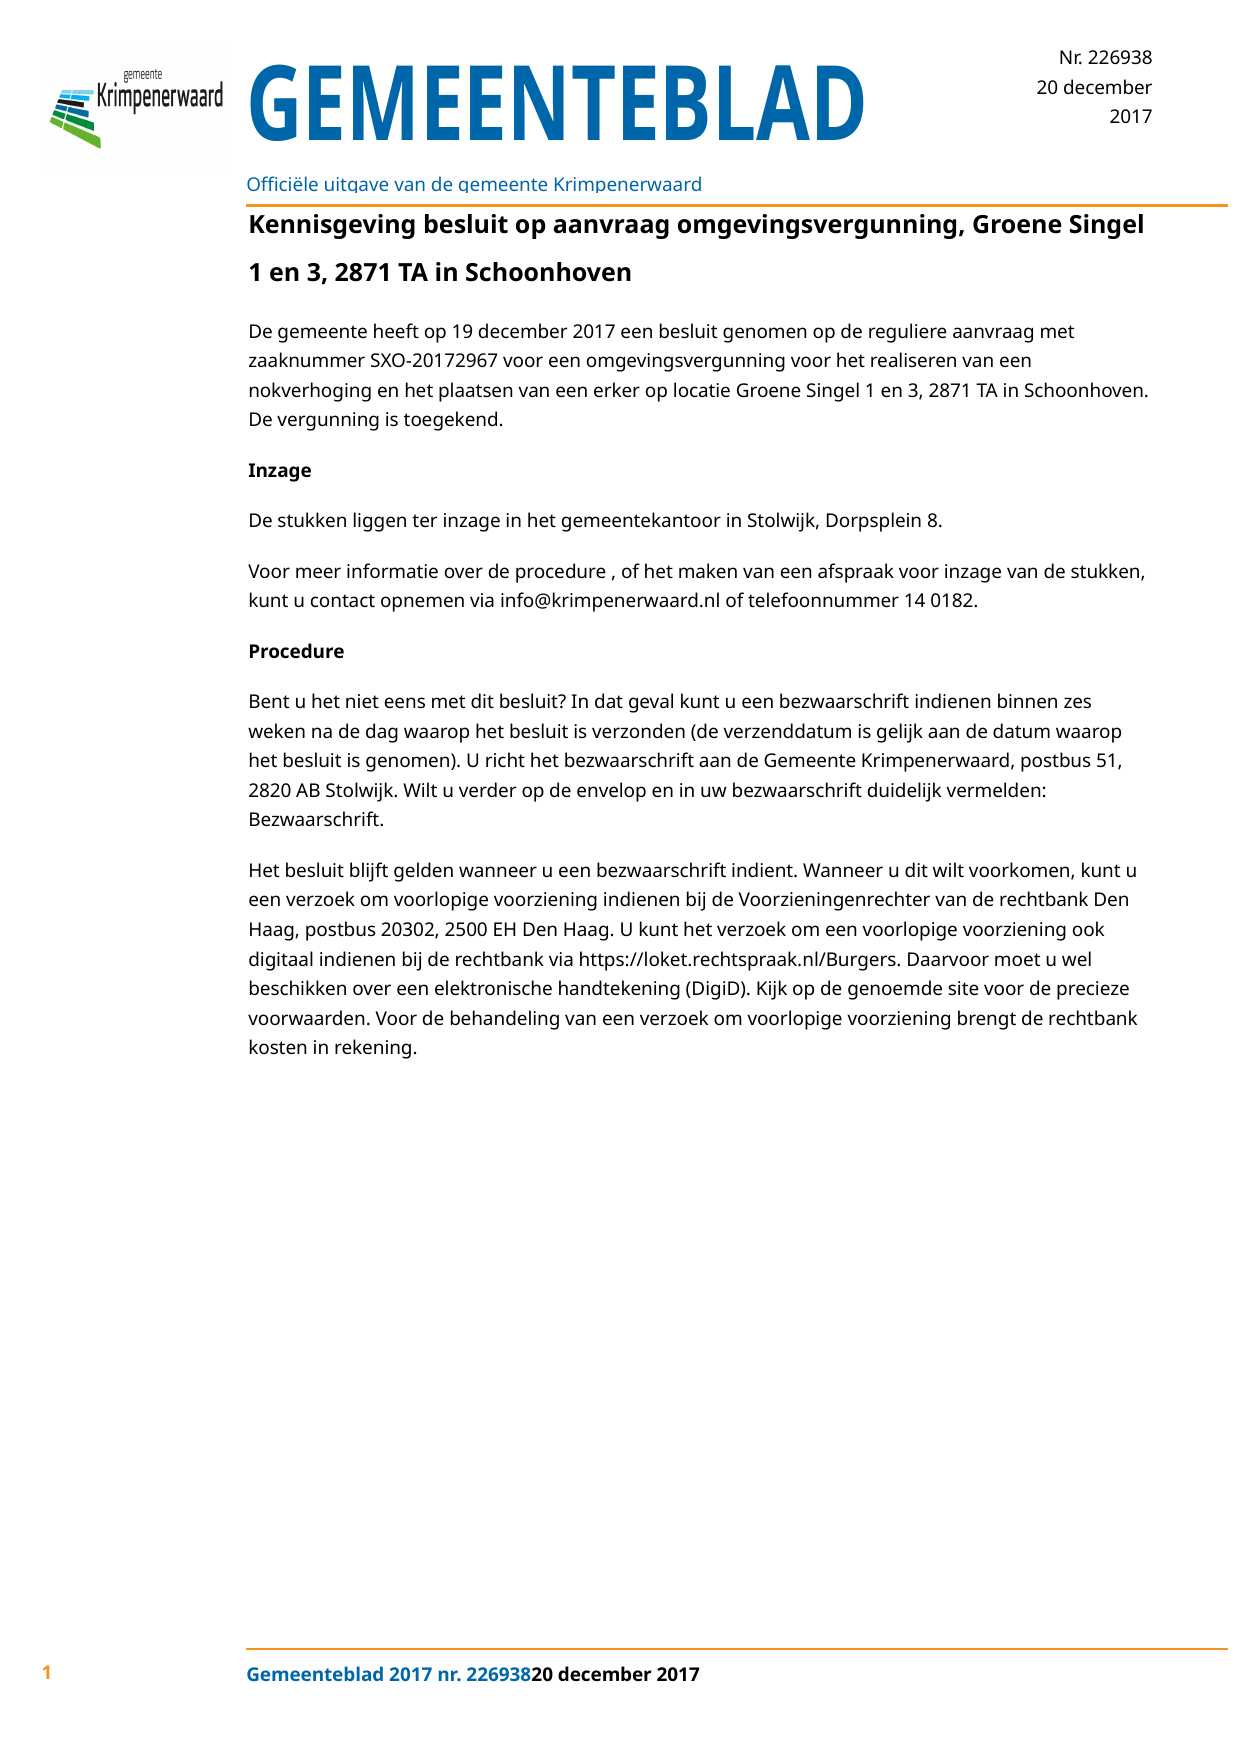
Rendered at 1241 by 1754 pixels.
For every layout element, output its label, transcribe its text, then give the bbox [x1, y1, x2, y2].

text Procedure [248, 638, 1152, 664]
text De stukken liggen ter inzage in het gemeentekantoor in Stolwijk, Dorpsplein 8. [248, 507, 1152, 533]
text Bent u het niet eens met dit besluit? In dat geval kunt u een bezwaarschrift indienen binnen zes weken na de dag waarop het besluit is verzonden (de verzenddatum is gelijk aan de datum waarop het besluit is genomen). U richt het bezwaarschrift aan de Gemeente Krimpenerwaard, postbus 51, 2820 AB Stolwijk. Wilt u verder op de envelop en in uw bezwaarschrift duidelijk vermelden: Bezwaarschrift. [248, 688, 1152, 832]
text De gemeente heeft op 19 december 2017 een besluit genomen op de reguliere aanvraag met zaaknummer SXO-20172967 voor een omgevingsvergunning voor het realiseren van een nokverhoging en het plaatsen van een erker op locatie Groene Singel 1 en 3, 2871 TA in Schoonhoven. De vergunning is toegekend. [248, 318, 1152, 432]
text Kennisgeving besluit op aanvraag omgevingsvergunning, Groene Singel 1 en 3, 2871 TA in Schoonhoven [248, 207, 1152, 288]
text Het besluit blijft gelden wanneer u een bezwaarschrift indient. Wanneer u dit wilt voorkomen, kunt u een verzoek om voorlopige voorziening indienen bij de Voorzieningenrechter van de rechtbank Den Haag, postbus 20302, 2500 EH Den Haag. U kunt het verzoek om een voorlopige voorziening ook digitaal indienen bij de rechtbank via https://loket.rechtspraak.nl/Burgers. Daarvoor moet u wel beschikken over een elektronische handtekening (DigiD). Kijk op de genoemde site voor de precieze voorwaarden. Voor de behandeling van een verzoek om voorlopige voorziening brengt de rechtbank kosten in rekening. [248, 857, 1152, 1060]
text Inzage [248, 457, 1152, 483]
picture [41, 47, 231, 172]
text Voor meer informatie over de procedure , of het maken van een afspraak voor inzage van de stukken, kunt u contact opnemen via info@krimpenerwaard.nl of telefoonnummer 14 0182. [248, 558, 1152, 613]
